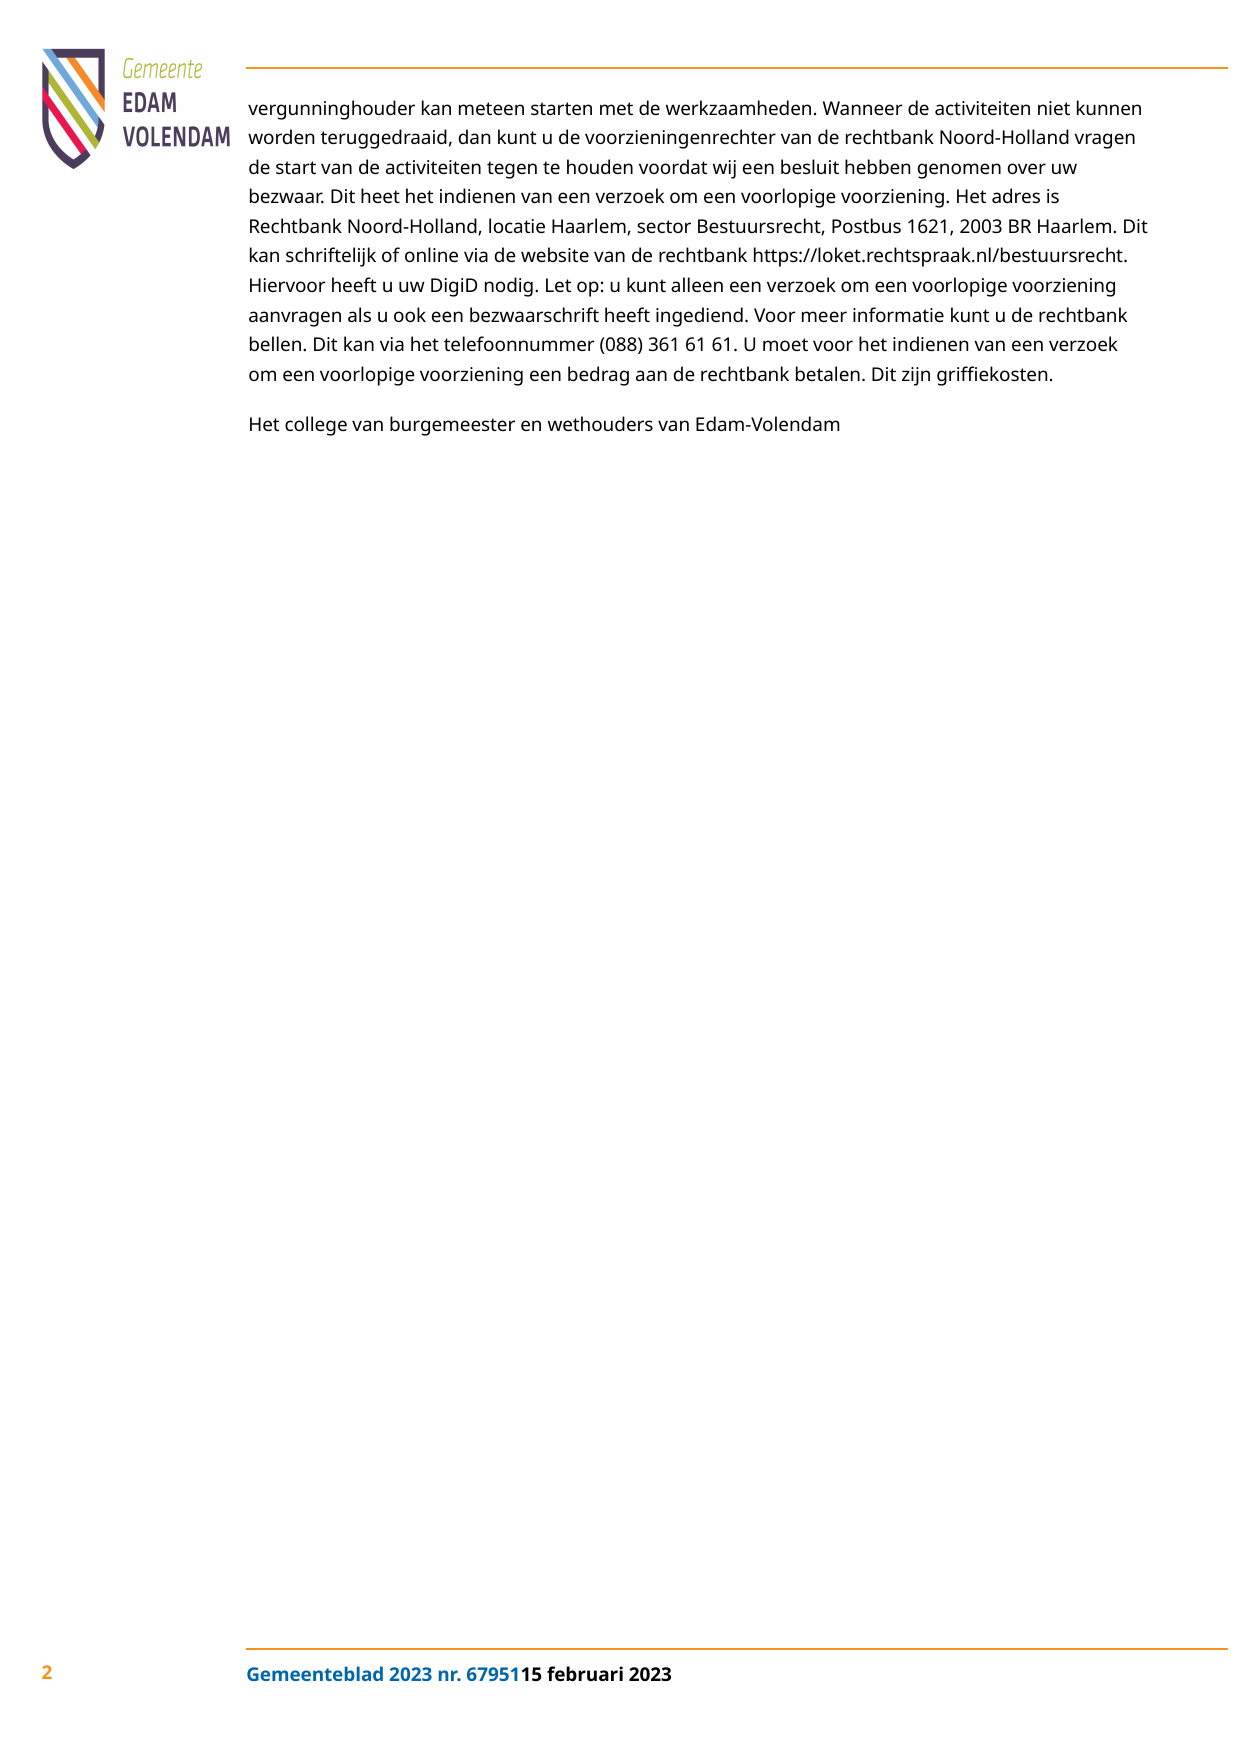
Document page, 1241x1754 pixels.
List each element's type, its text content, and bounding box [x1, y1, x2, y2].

text Het college van burgemeester en wethouders van Edam-Volendam [248, 411, 1152, 437]
picture [41, 47, 231, 172]
text vergunninghouder kan meteen starten met de werkzaamheden. Wanneer de activiteiten niet kunnen worden teruggedraaid, dan kunt u de voorzieningenrechter van de rechtbank Noord-Holland vragen de start van de activiteiten tegen te houden voordat wij een besluit hebben genomen over uw bezwaar. Dit heet het indienen van een verzoek om een voorlopige voorziening. Het adres is Rechtbank Noord-Holland, locatie Haarlem, sector Bestuursrecht, Postbus 1621, 2003 BR Haarlem. Dit kan schriftelijk of online via de website van de rechtbank https://loket.rechtspraak.nl/bestuursrecht. Hiervoor heeft u uw DigiD nodig. Let op: u kunt alleen een verzoek om een voorlopige voorziening aanvragen als u ook een bezwaarschrift heeft ingediend. Voor meer informatie kunt u de rechtbank bellen. Dit kan via het telefoonnummer (088) 361 61 61. U moet voor het indienen van een verzoek om een voorlopige voorziening een bedrag aan de rechtbank betalen. Dit zijn griffiekosten. [248, 95, 1152, 387]
